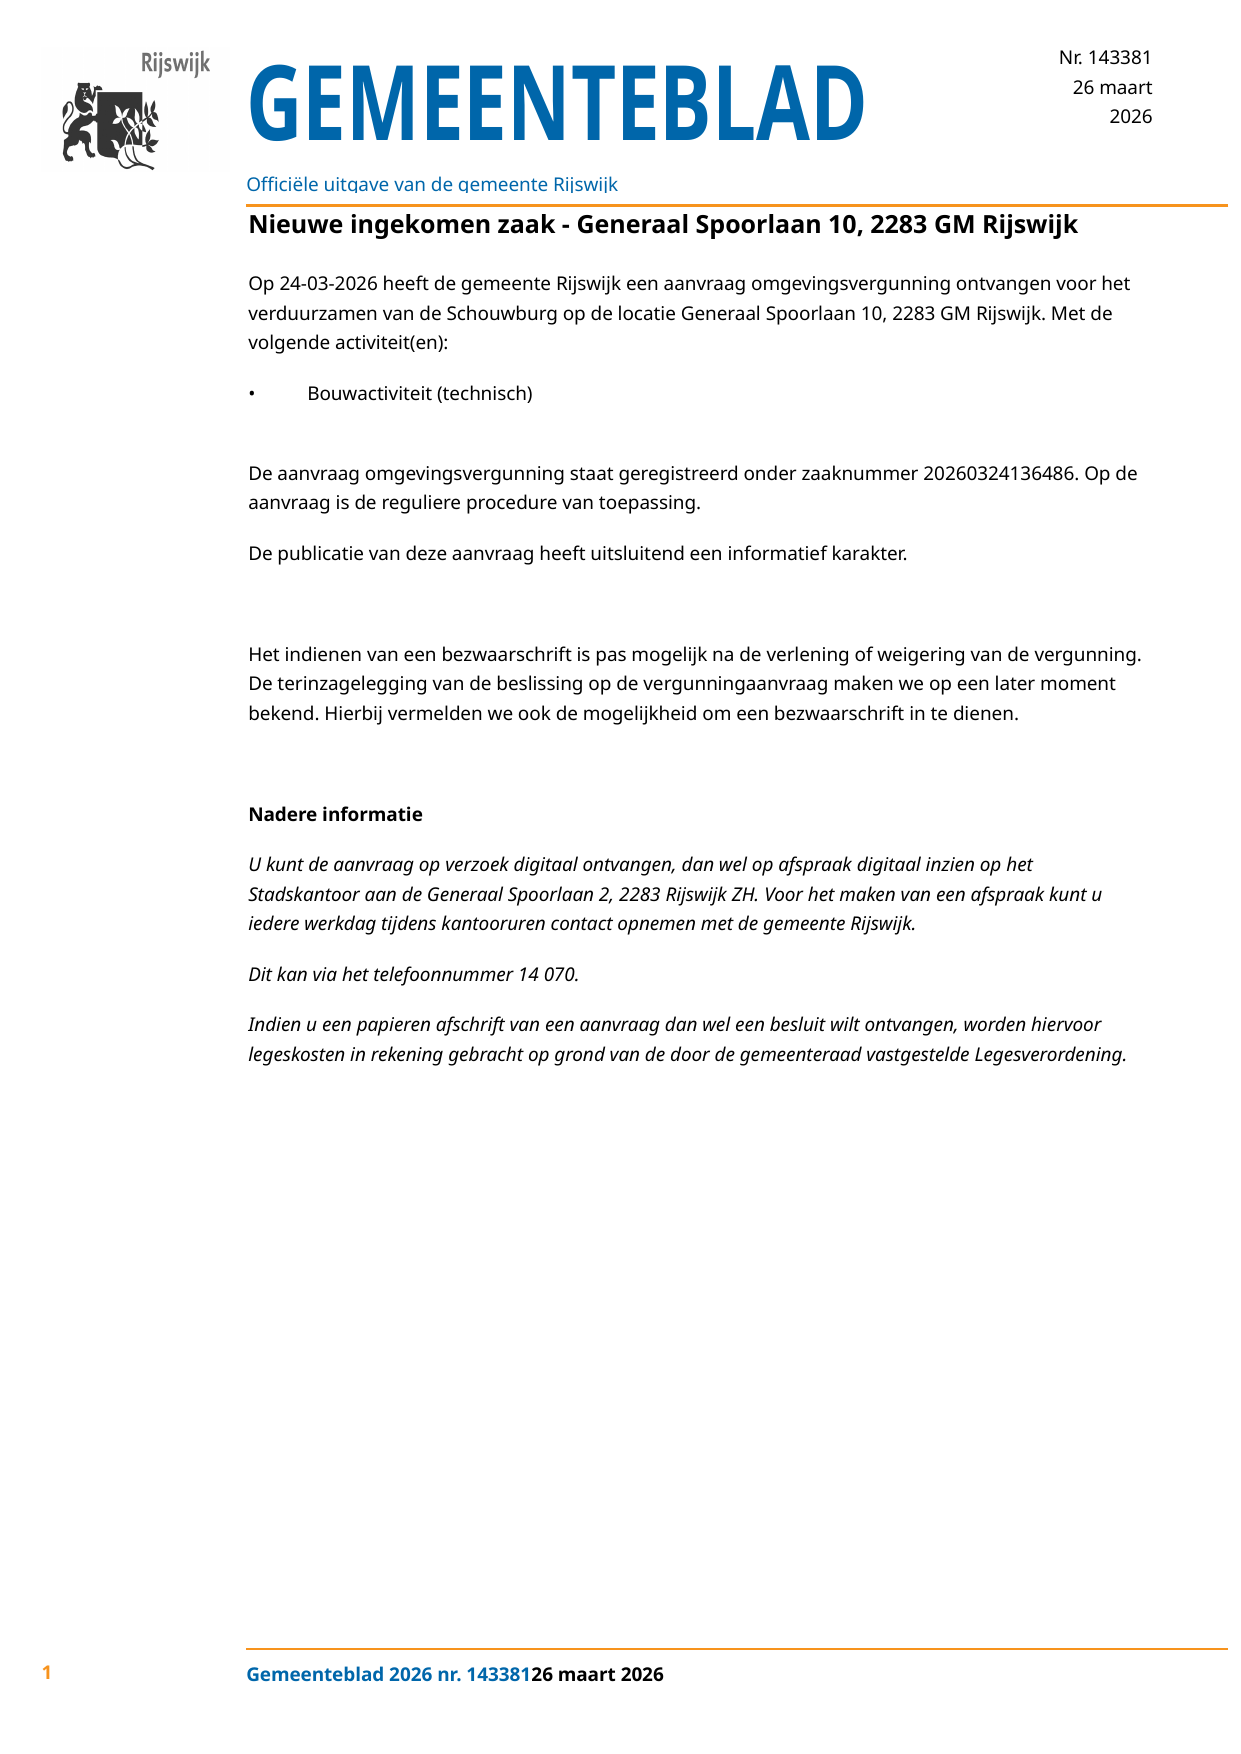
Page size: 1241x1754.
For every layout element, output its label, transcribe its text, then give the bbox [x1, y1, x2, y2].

text Het indienen van een bezwaarschrift is pas mogelijk na de verlening of weigering van de vergunning. De terinzagelegging van de beslissing op de vergunningaanvraag maken we op een later moment bekend. Hierbij vermelden we ook de mogelijkheid om een bezwaarschrift in te dienen. [248, 641, 1152, 726]
text De aanvraag omgevingsvergunning staat geregistreerd onder zaaknummer 20260324136486. Op de aanvraag is de reguliere procedure van toepassing. [248, 460, 1152, 515]
picture [41, 47, 231, 172]
text Op 24-03-2026 heeft de gemeente Rijswijk een aanvraag omgevingsvergunning ontvangen voor het verduurzamen van de Schouwburg op de locatie Generaal Spoorlaan 10, 2283 GM Rijswijk. Met de volgende activiteit(en): [248, 270, 1152, 355]
text Dit kan via het telefoonnummer 14 070. [248, 961, 1152, 986]
text Nieuwe ingekomen zaak - Generaal Spoorlaan 10, 2283 GM Rijswijk [248, 207, 1152, 241]
text De publicatie van deze aanvraag heeft uitsluitend een informatief karakter. [248, 540, 1152, 566]
text Nadere informatie [248, 801, 1152, 826]
text U kunt de aanvraag op verzoek digitaal ontvangen, dan wel op afspraak digitaal inzien op het Stadskantoor aan de Generaal Spoorlaan 2, 2283 Rijswijk ZH. Voor het maken van een afspraak kunt u iedere werkdag tijdens kantooruren contact opnemen met de gemeente Rijswijk. [248, 851, 1152, 936]
list Bouwactiviteit (technisch) [248, 380, 1152, 406]
text Indien u een papieren afschrift van een aanvraag dan wel een besluit wilt ontvangen, worden hiervoor legeskosten in rekening gebracht op grond van de door de gemeenteraad vastgestelde Legesverordening. [248, 1011, 1152, 1066]
